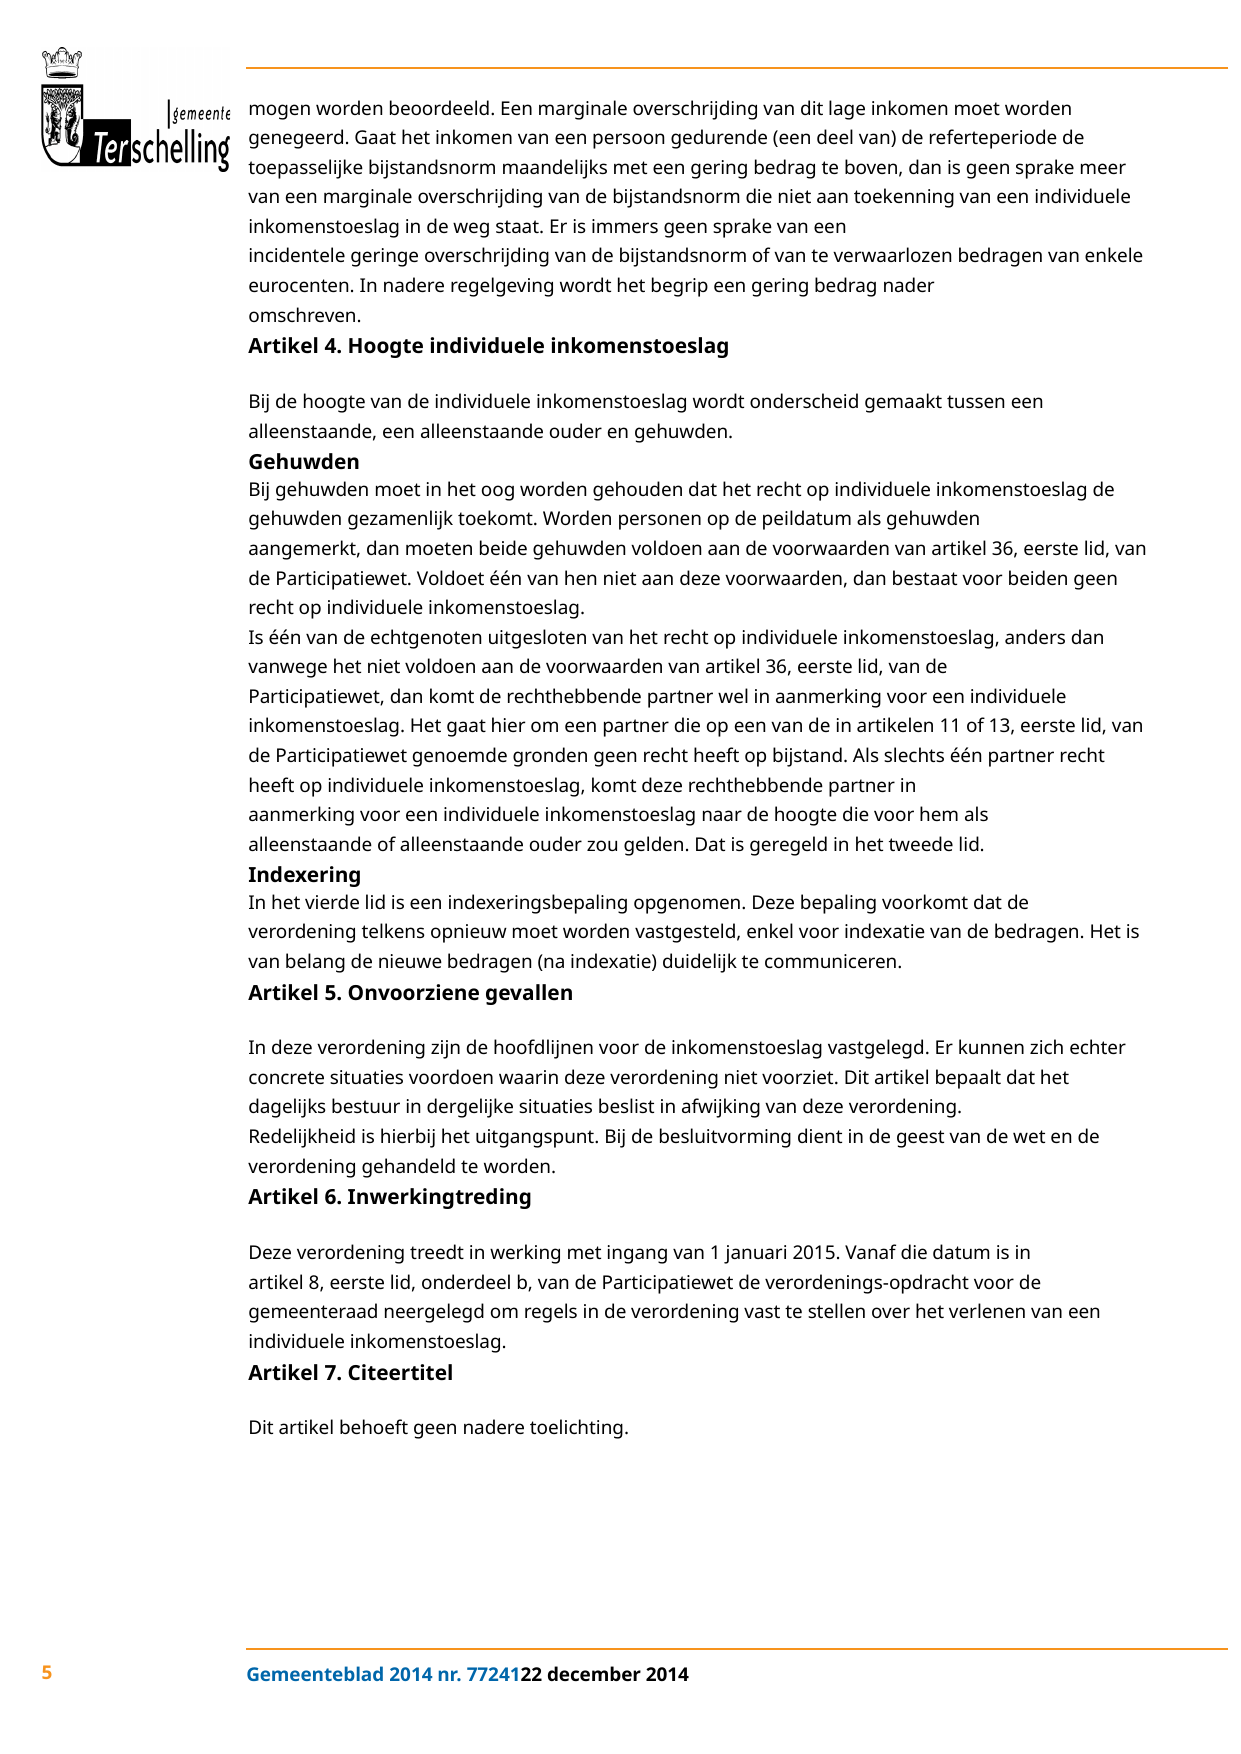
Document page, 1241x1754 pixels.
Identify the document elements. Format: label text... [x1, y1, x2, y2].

text incidentele geringe overschrijding van de bijstandsnorm of van te verwaarlozen bedragen van enkele eurocenten. In nadere regelgeving wordt het begrip een gering bedrag nader [248, 243, 1152, 298]
text aangemerkt, dan moeten beide gehuwden voldoen aan de voorwaarden van artikel 36, eerste lid, van de Participatiewet. Voldoet één van hen niet aan deze voorwaarden, dan bestaat voor beiden geen recht op individuele inkomenstoeslag. [248, 535, 1152, 620]
text omschreven. [248, 302, 1152, 328]
text Bij de hoogte van de individuele inkomenstoeslag wordt onderscheid gemaakt tussen een [248, 388, 1152, 414]
text aanmerking voor een individuele inkomenstoeslag naar de hoogte die voor hem als [248, 801, 1152, 827]
text alleenstaande of alleenstaande ouder zou gelden. Dat is geregeld in het tweede lid. [248, 831, 1152, 857]
text Artikel 6. Inwerkingtreding [248, 1182, 1152, 1211]
picture [41, 47, 231, 172]
text Indexering [248, 861, 1152, 889]
text verordening telkens opnieuw moet worden vastgesteld, enkel voor indexatie van de bedragen. Het is van belang de nieuwe bedragen (na indexatie) duidelijk te communiceren. [248, 918, 1152, 974]
text Gehuwden [248, 447, 1152, 476]
text Redelijkheid is hierbij het uitgangspunt. Bij de besluitvorming dient in de geest van de wet en de verordening gehandeld te worden. [248, 1123, 1152, 1179]
text Bij gehuwden moet in het oog worden gehouden dat het recht op individuele inkomenstoeslag de gehuwden gezamenlijk toekomt. Worden personen op de peildatum als gehuwden [248, 476, 1152, 531]
text artikel 8, eerste lid, onderdeel b, van de Participatiewet de verordenings-opdracht voor de [248, 1269, 1152, 1295]
text Artikel 7. Citeertitel [248, 1358, 1152, 1386]
text alleenstaande, een alleenstaande ouder en gehuwden. [248, 418, 1152, 444]
text In het vierde lid is een indexeringsbepaling opgenomen. Deze bepaling voorkomt dat de [248, 889, 1152, 915]
text gemeenteraad neergelegd om regels in de verordening vast te stellen over het verlenen van een individuele inkomenstoeslag. [248, 1298, 1152, 1354]
text mogen worden beoordeeld. Een marginale overschrijding van dit lage inkomen moet worden genegeerd. Gaat het inkomen van een persoon gedurende (een deel van) de referteperiode de toepasselijke bijstandsnorm maandelijks met een gering bedrag te boven, dan is geen sprake meer van een marginale overschrijding van de bijstandsnorm die niet aan toekenning van een individuele inkomenstoeslag in de weg staat. Er is immers geen sprake van een [248, 95, 1152, 239]
text Artikel 5. Onvoorziene gevallen [248, 978, 1152, 1006]
text Is één van de echtgenoten uitgesloten van het recht op individuele inkomenstoeslag, anders dan vanwege het niet voldoen aan de voorwaarden van artikel 36, eerste lid, van de [248, 624, 1152, 679]
text Artikel 4. Hoogte individuele inkomenstoeslag [248, 331, 1152, 360]
text In deze verordening zijn de hoofdlijnen voor de inkomenstoeslag vastgelegd. Er kunnen zich echter concrete situaties voordoen waarin deze verordening niet voorziet. Dit artikel bepaalt dat het dagelijks bestuur in dergelijke situaties beslist in afwijking van deze verordening. [248, 1034, 1152, 1119]
text Participatiewet, dan komt de rechthebbende partner wel in aanmerking voor een individuele inkomenstoeslag. Het gaat hier om een partner die op een van de in artikelen 11 of 13, eerste lid, van de Participatiewet genoemde gronden geen recht heeft op bijstand. Als slechts één partner recht heeft op individuele inkomenstoeslag, komt deze rechthebbende partner in [248, 683, 1152, 797]
text Dit artikel behoeft geen nadere toelichting. [248, 1414, 1152, 1440]
text Deze verordening treedt in werking met ingang van 1 januari 2015. Vanaf die datum is in [248, 1239, 1152, 1265]
